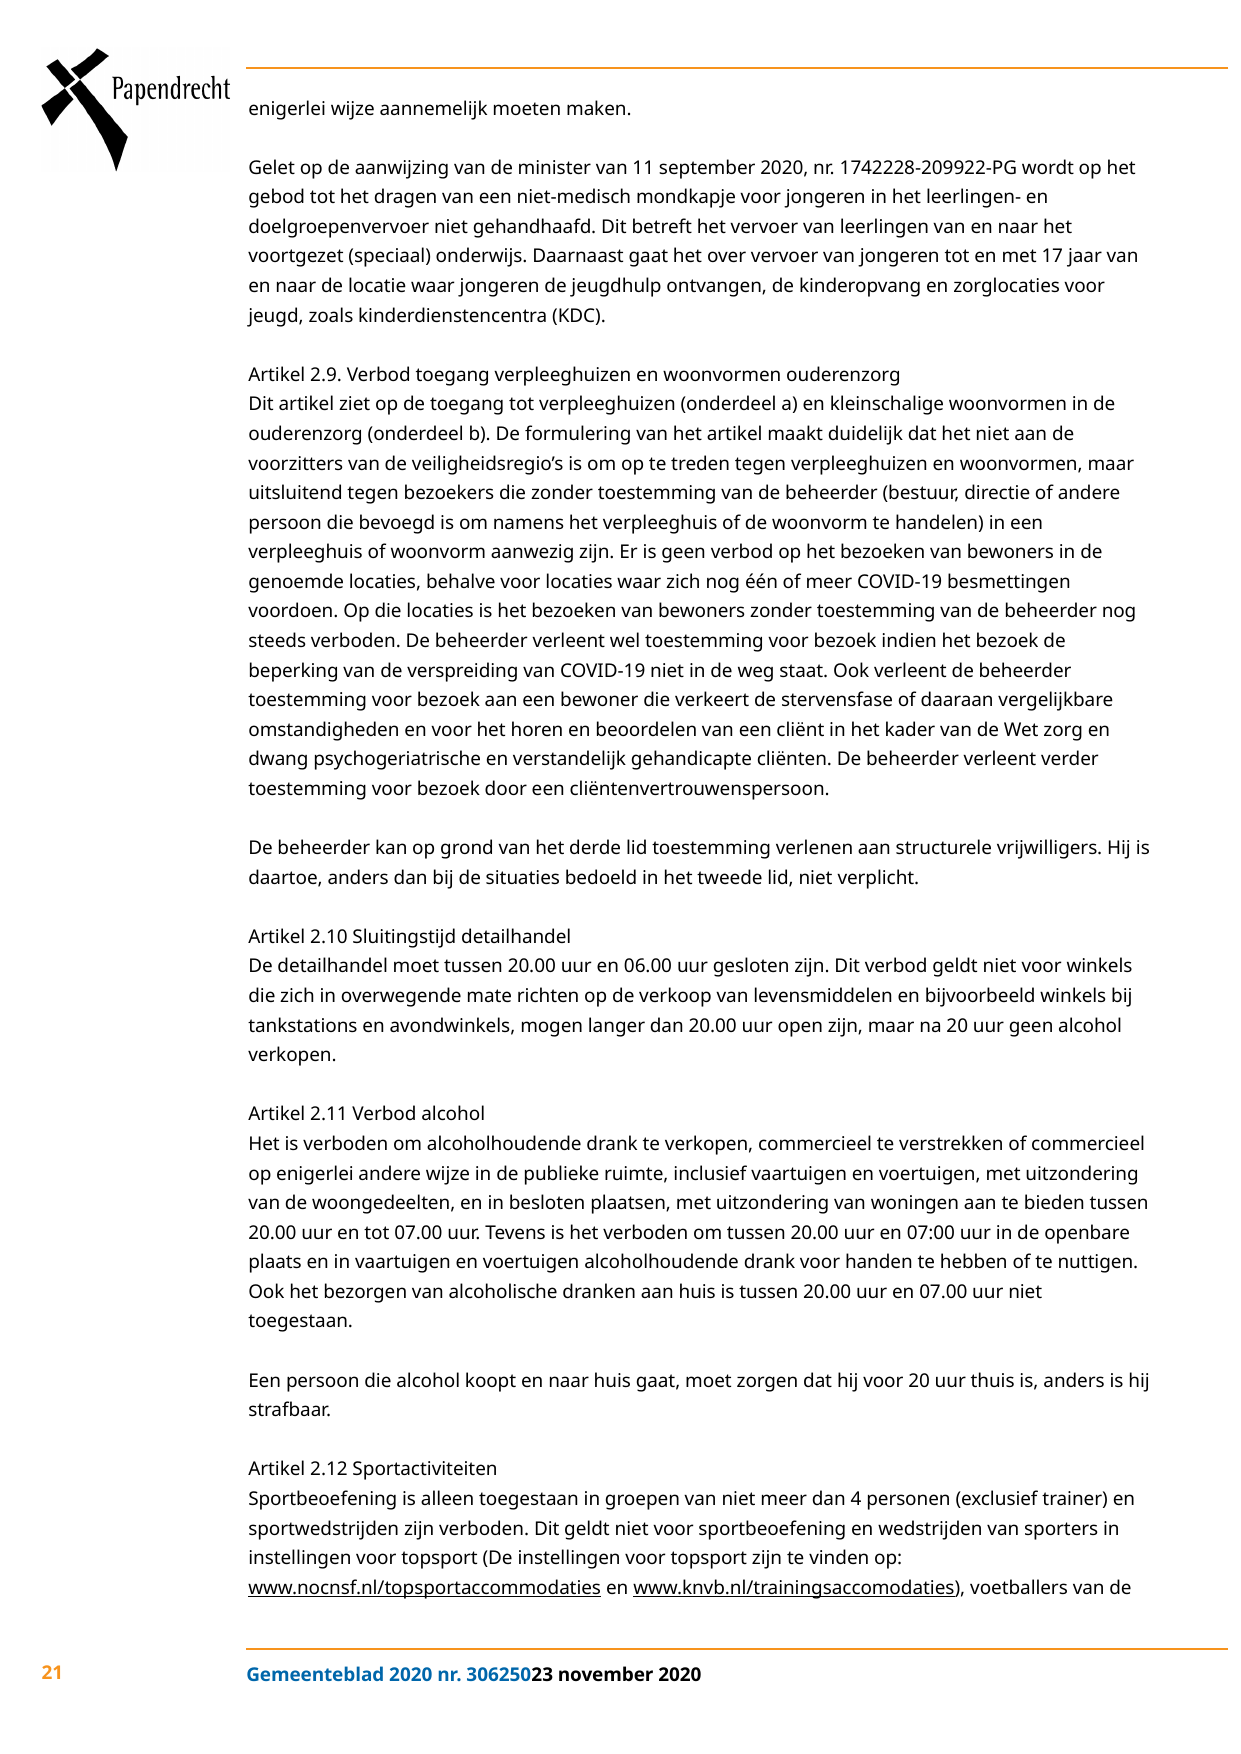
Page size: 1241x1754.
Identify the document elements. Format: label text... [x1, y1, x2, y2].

text Het is verboden om alcoholhoudende drank te verkopen, commercieel te verstrekken of commercieel op enigerlei andere wijze in de publieke ruimte, inclusief vaartuigen en voertuigen, met uitzondering van de woongedeelten, en in besloten plaatsen, met uitzondering van woningen aan te bieden tussen 20.00 uur en tot 07.00 uur. Tevens is het verboden om tussen 20.00 uur en 07:00 uur in de openbare plaats en in vaartuigen en voertuigen alcoholhoudende drank voor handen te hebben of te nuttigen. Ook het bezorgen van alcoholische dranken aan huis is tussen 20.00 uur en 07.00 uur niet toegestaan. [248, 1130, 1152, 1333]
text Artikel 2.10 Sluitingstijd detailhandel [248, 923, 1152, 949]
text Artikel 2.9. Verbod toegang verpleeghuizen en woonvormen ouderenzorg [248, 361, 1152, 387]
text Gelet op de aanwijzing van de minister van 11 september 2020, nr. 1742228-209922-PG wordt op het gebod tot het dragen van een niet-medisch mondkapje voor jongeren in het leerlingen- en doelgroepenvervoer niet gehandhaafd. Dit betreft het vervoer van leerlingen van en naar het voortgezet (speciaal) onderwijs. Daarnaast gaat het over vervoer van jongeren tot en met 17 jaar van en naar de locatie waar jongeren de jeugdhulp ontvangen, de kinderopvang en zorglocaties voor jeugd, zoals kinderdienstencentra (KDC). [248, 154, 1152, 328]
text Een persoon die alcohol koopt en naar huis gaat, moet zorgen dat hij voor 20 uur thuis is, anders is hij strafbaar. [248, 1367, 1152, 1422]
picture [41, 47, 231, 172]
text Sportbeoefening is alleen toegestaan in groepen van niet meer dan 4 personen (exclusief trainer) en sportwedstrijden zijn verboden. Dit geldt niet voor sportbeoefening en wedstrijden van sporters in instellingen voor topsport (De instellingen voor topsport zijn te vinden op: www.nocnsf.nl/topsportaccommodaties en www.knvb.nl/trainingsaccomodaties), voetballers van de [248, 1485, 1152, 1600]
text De detailhandel moet tussen 20.00 uur en 06.00 uur gesloten zijn. Dit verbod geldt niet voor winkels die zich in overwegende mate richten op de verkoop van levensmiddelen en bijvoorbeeld winkels bij tankstations en avondwinkels, mogen langer dan 20.00 uur open zijn, maar na 20 uur geen alcohol verkopen. [248, 953, 1152, 1067]
text De beheerder kan op grond van het derde lid toestemming verlenen aan structurele vrijwilligers. Hij is daartoe, anders dan bij de situaties bedoeld in het tweede lid, niet verplicht. [248, 834, 1152, 890]
text Artikel 2.11 Verbod alcohol [248, 1101, 1152, 1126]
text enigerlei wijze aannemelijk moeten maken. [248, 95, 1152, 121]
text Dit artikel ziet op de toegang tot verpleeghuizen (onderdeel a) en kleinschalige woonvormen in de ouderenzorg (onderdeel b). De formulering van het artikel maakt duidelijk dat het niet aan de voorzitters van de veiligheidsregio’s is om op te treden tegen verpleeghuizen en woonvormen, maar uitsluitend tegen bezoekers die zonder toestemming van de beheerder (bestuur, directie of andere persoon die bevoegd is om namens het verpleeghuis of de woonvorm te handelen) in een verpleeghuis of woonvorm aanwezig zijn. Er is geen verbod op het bezoeken van bewoners in de genoemde locaties, behalve voor locaties waar zich nog één of meer COVID-19 besmettingen voordoen. Op die locaties is het bezoeken van bewoners zonder toestemming van de beheerder nog steeds verboden. De beheerder verleent wel toestemming voor bezoek indien het bezoek de beperking van de verspreiding van COVID-19 niet in de weg staat. Ook verleent de beheerder toestemming voor bezoek aan een bewoner die verkeert de stervensfase of daaraan vergelijkbare omstandigheden en voor het horen en beoordelen van een cliënt in het kader van de Wet zorg en dwang psychogeriatrische en verstandelijk gehandicapte cliënten. De beheerder verleent verder toestemming voor bezoek door een cliëntenvertrouwenspersoon. [248, 391, 1152, 801]
text Artikel 2.12 Sportactiviteiten [248, 1456, 1152, 1481]
